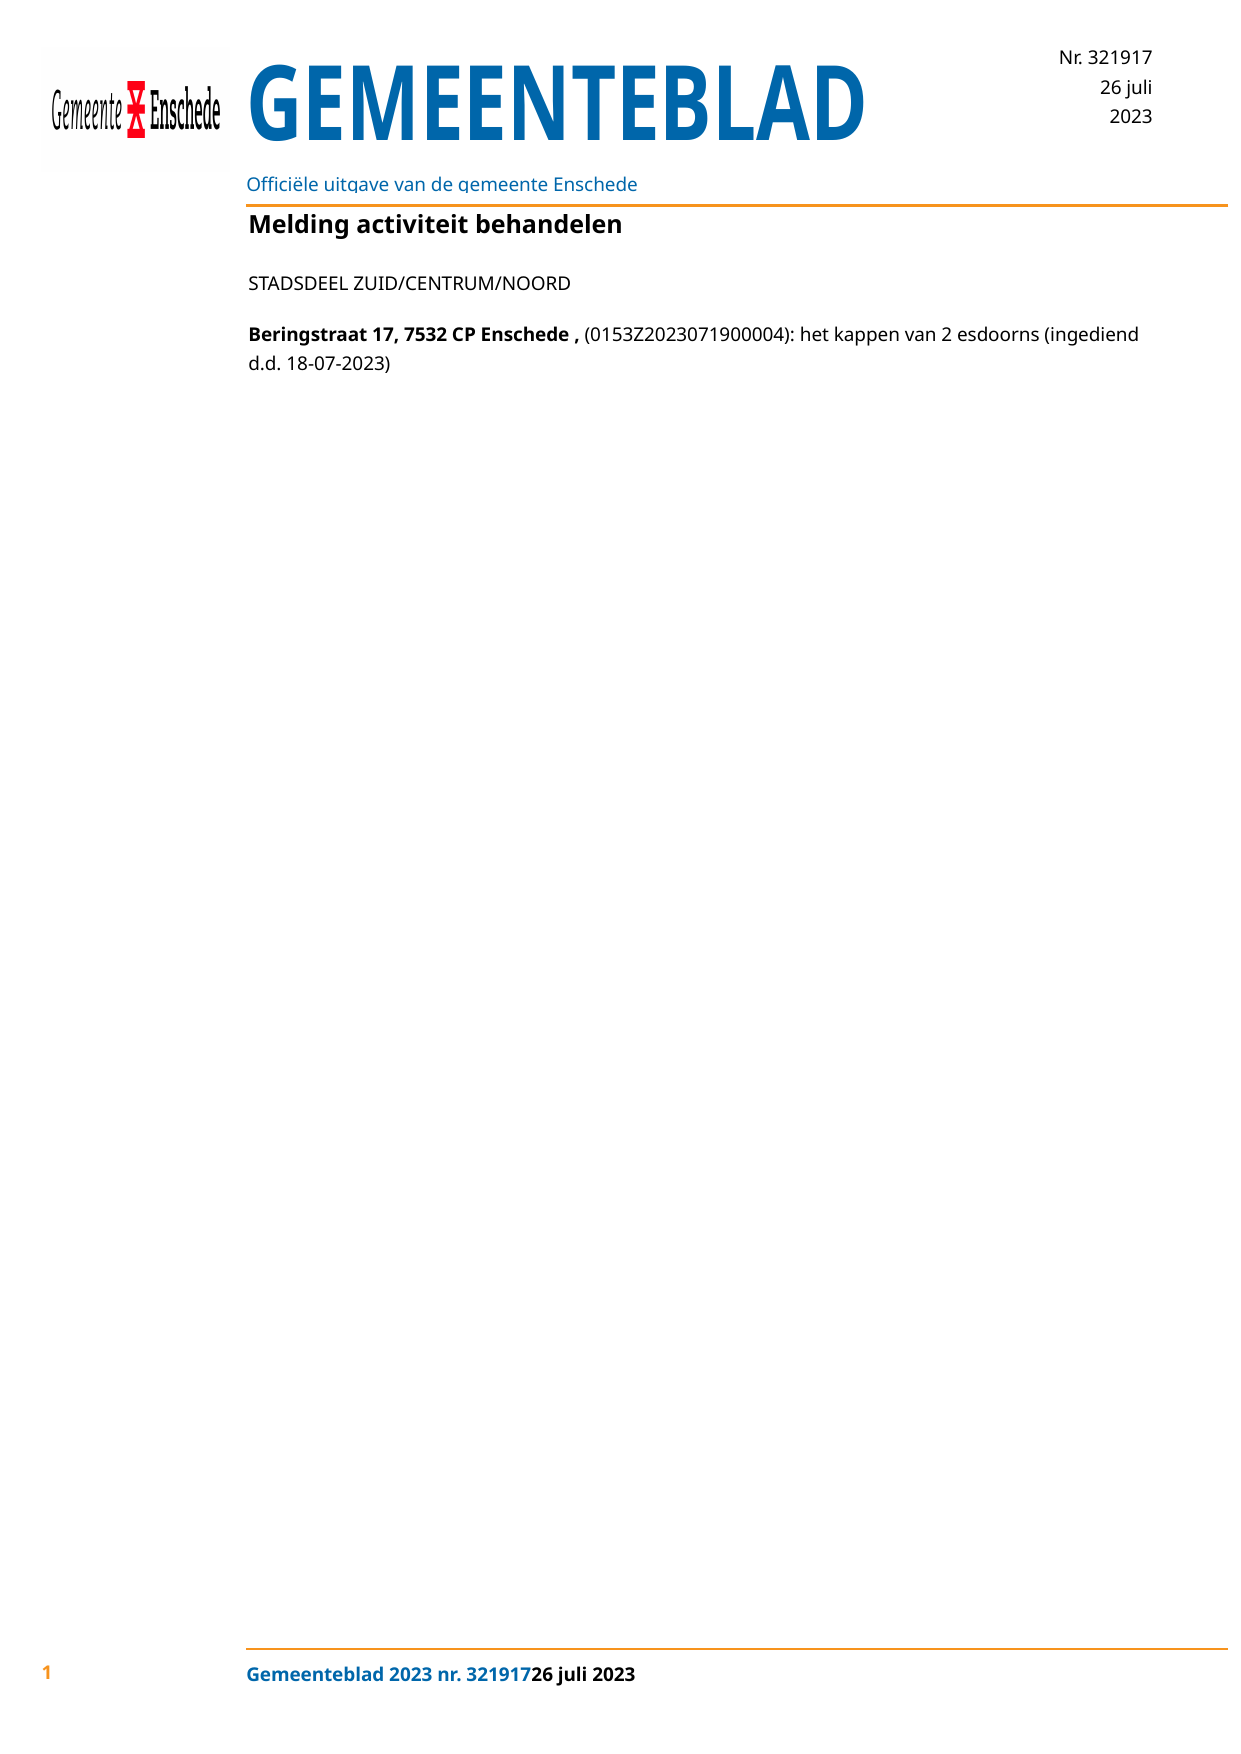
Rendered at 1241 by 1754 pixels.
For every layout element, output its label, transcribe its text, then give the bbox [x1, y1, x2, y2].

text STADSDEEL ZUID/CENTRUM/NOORD [248, 270, 1152, 296]
text Beringstraat 17, 7532 CP Enschede , (0153Z2023071900004): het kappen van 2 esdoorns (ingediend d.d. 18-07-2023) [248, 321, 1152, 376]
text Melding activiteit behandelen [248, 207, 1152, 241]
picture [41, 47, 231, 172]
